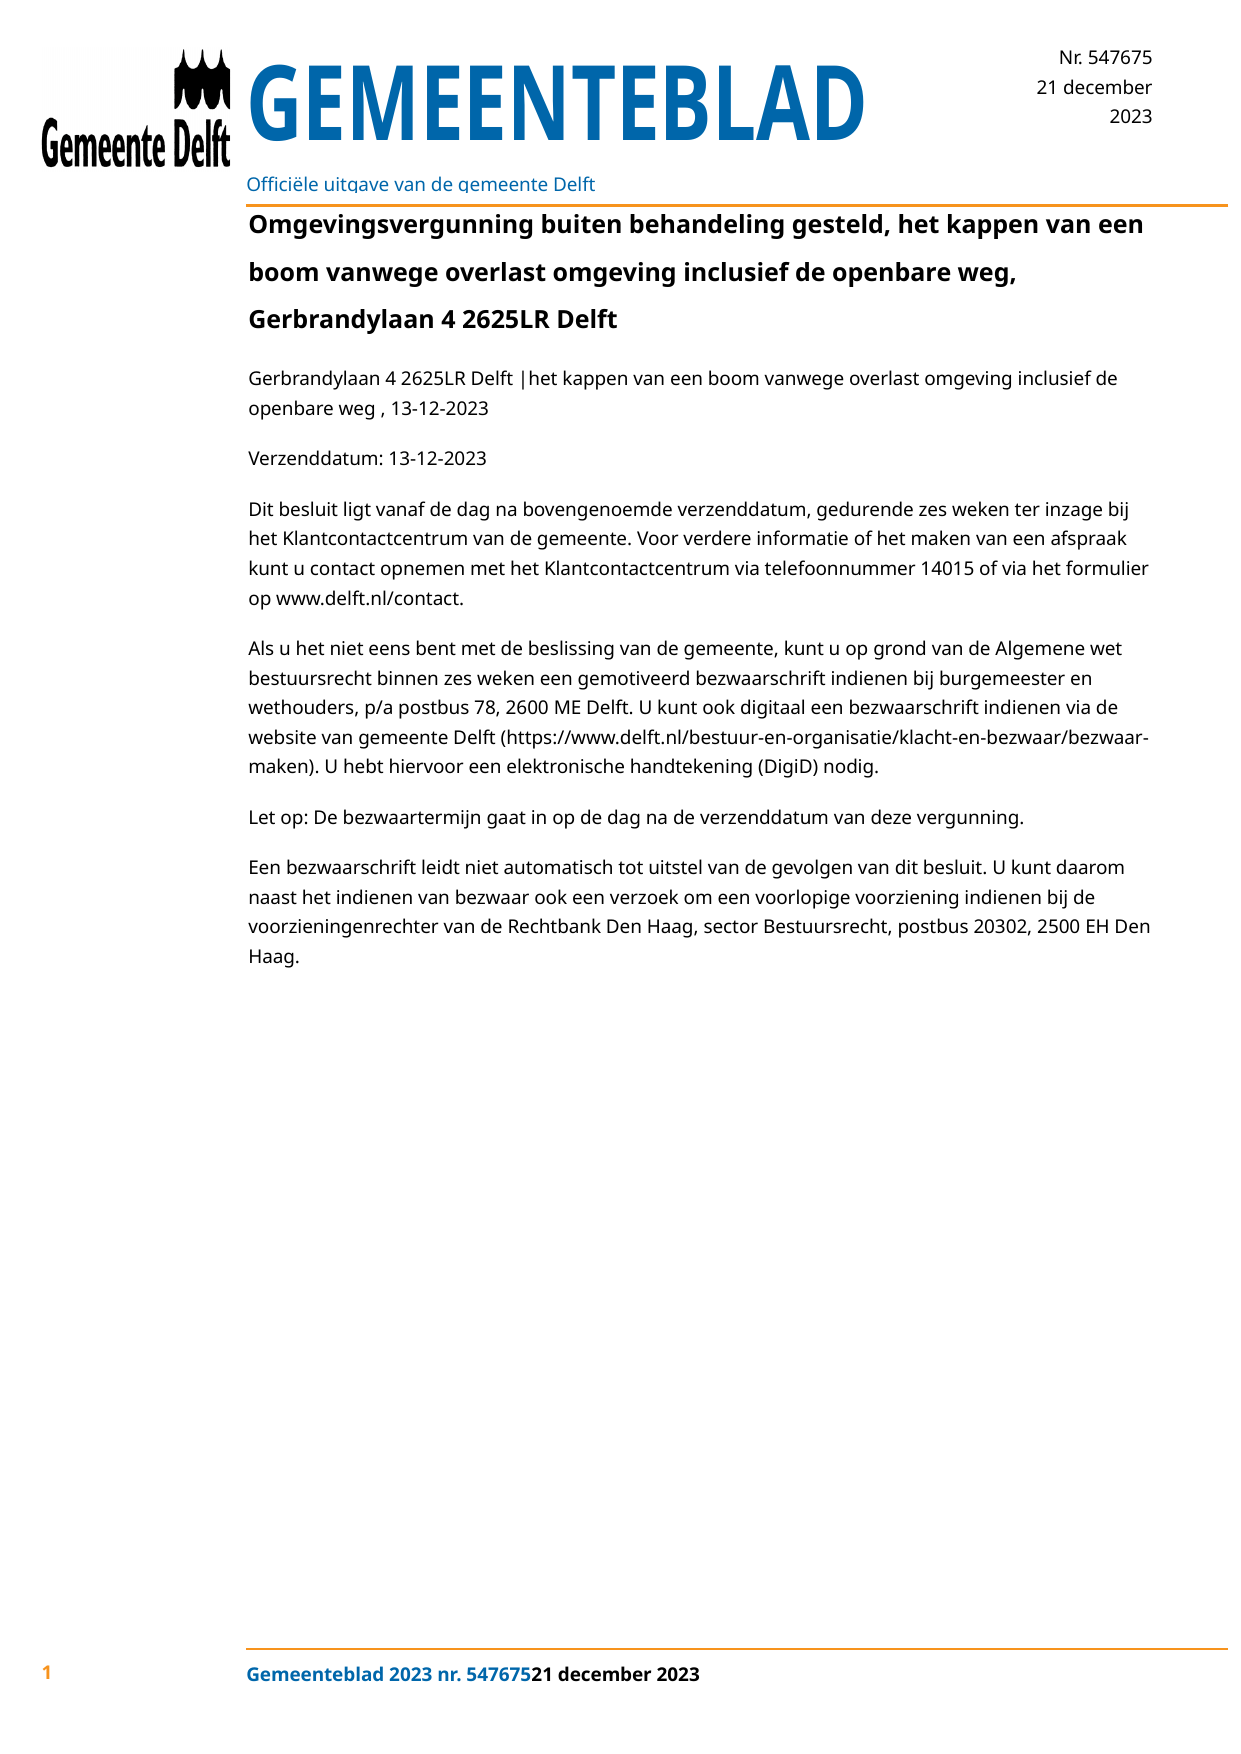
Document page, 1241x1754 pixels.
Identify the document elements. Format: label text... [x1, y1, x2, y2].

text Omgevingsvergunning buiten behandeling gesteld, het kappen van een boom vanwege overlast omgeving inclusief de openbare weg, Gerbrandylaan 4 2625LR Delft [248, 207, 1152, 336]
text Verzenddatum: 13-12-2023 [248, 446, 1152, 471]
text Gerbrandylaan 4 2625LR Delft |het kappen van een boom vanwege overlast omgeving inclusief de openbare weg , 13-12-2023 [248, 366, 1152, 421]
text Een bezwaarschrift leidt niet automatisch tot uitstel van de gevolgen van dit besluit. U kunt daarom naast het indienen van bezwaar ook een verzoek om een voorlopige voorziening indienen bij de voorzieningenrechter van de Rechtbank Den Haag, sector Bestuursrecht, postbus 20302, 2500 EH Den Haag. [248, 854, 1152, 969]
text Dit besluit ligt vanaf de dag na bovengenoemde verzenddatum, gedurende zes weken ter inzage bij het Klantcontactcentrum van de gemeente. Voor verdere informatie of het maken van een afspraak kunt u contact opnemen met het Klantcontactcentrum via telefoonnummer 14015 of via het formulier op www.delft.nl/contact. [248, 496, 1152, 610]
text Als u het niet eens bent met de beslissing van de gemeente, kunt u op grond van de Algemene wet bestuursrecht binnen zes weken een gemotiveerd bezwaarschrift indienen bij burgemeester en wethouders, p/a postbus 78, 2600 ME Delft. U kunt ook digitaal een bezwaarschrift indienen via de website van gemeente Delft (https://www.delft.nl/bestuur-en-organisatie/klacht-en-bezwaar/bezwaar-maken). U hebt hiervoor een elektronische handtekening (DigiD) nodig. [248, 635, 1152, 779]
text Let op: De bezwaartermijn gaat in op de dag na de verzenddatum van deze vergunning. [248, 804, 1152, 829]
picture [41, 47, 231, 172]
